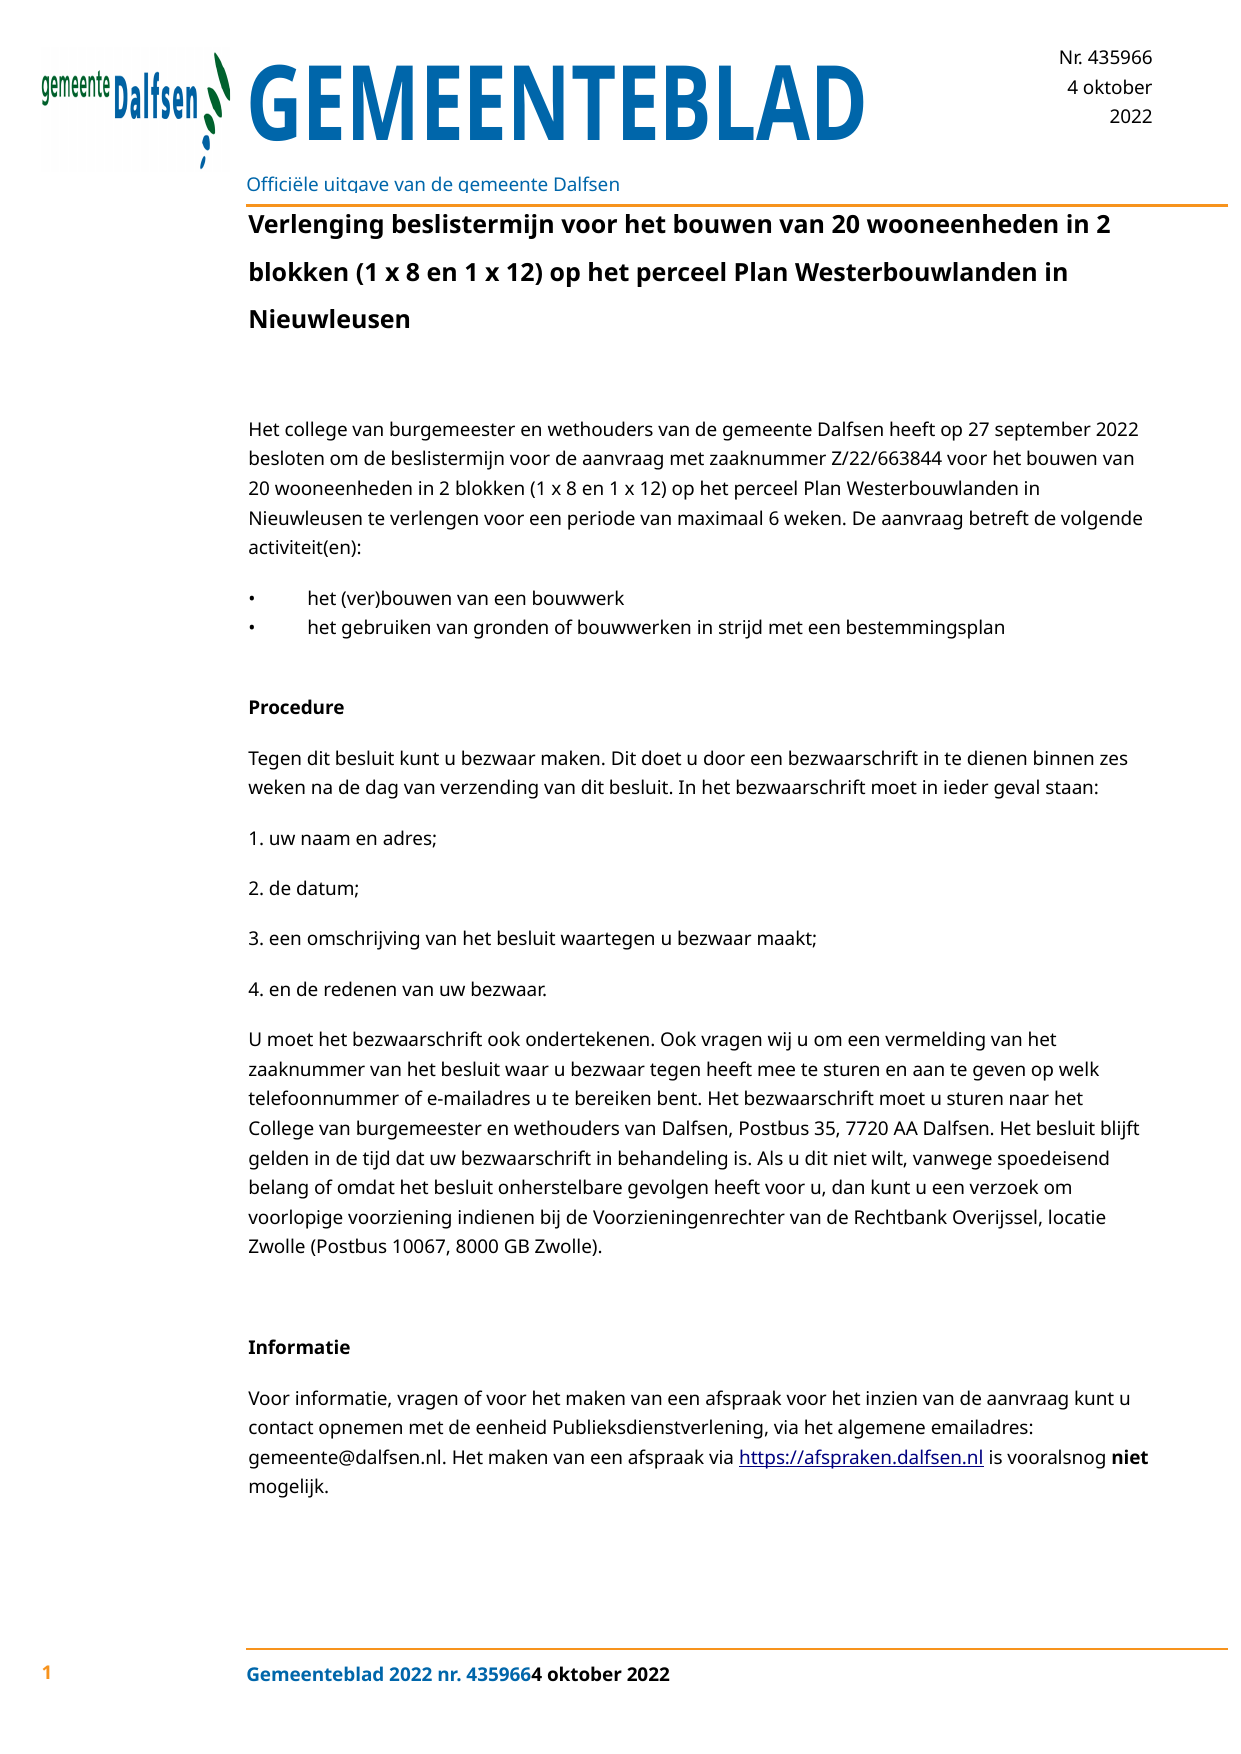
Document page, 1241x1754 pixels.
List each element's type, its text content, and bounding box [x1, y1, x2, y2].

text Verlenging beslistermijn voor het bouwen van 20 wooneenheden in 2 blokken (1 x 8 en 1 x 12) op het perceel Plan Westerbouwlanden in Nieuwleusen [248, 207, 1152, 336]
text Tegen dit besluit kunt u bezwaar maken. Dit doet u door een bezwaarschrift in te dienen binnen zes weken na de dag van verzending van dit besluit. In het bezwaarschrift moet in ieder geval staan: [248, 745, 1152, 800]
list het gebruiken van gronden of bouwwerken in strijd met een bestemmingsplan [248, 614, 1152, 640]
list het (ver)bouwen van een bouwwerk [248, 585, 1152, 610]
text Het college van burgemeester en wethouders van de gemeente Dalfsen heeft op 27 september 2022 besloten om de beslistermijn voor de aanvraag met zaaknummer Z/22/663844 voor het bouwen van 20 wooneenheden in 2 blokken (1 x 8 en 1 x 12) op het perceel Plan Westerbouwlanden in Nieuwleusen te verlengen voor een periode van maximaal 6 weken. De aanvraag betreft de volgende activiteit(en): [248, 416, 1152, 560]
text 2. de datum; [248, 875, 1152, 901]
text Informatie [248, 1334, 1152, 1360]
text Voor informatie, vragen of voor het maken van een afspraak voor het inzien van de aanvraag kunt u contact opnemen met de eenheid Publieksdienstverlening, via het algemene emailadres: gemeente@dalfsen.nl. Het maken van een afspraak via https://afspraken.dalfsen.nl is vooralsnog niet mogelijk. [248, 1385, 1152, 1499]
picture [41, 47, 231, 172]
text Procedure [248, 694, 1152, 720]
text 4. en de redenen van uw bezwaar. [248, 976, 1152, 1002]
text U moet het bezwaarschrift ook ondertekenen. Ook vragen wij u om een vermelding van het zaaknummer van het besluit waar u bezwaar tegen heeft mee te sturen en aan te geven op welk telefoonnummer of e-mailadres u te bereiken bent. Het bezwaarschrift moet u sturen naar het College van burgemeester en wethouders van Dalfsen, Postbus 35, 7720 AA Dalfsen. Het besluit blijft gelden in de tijd dat uw bezwaarschrift in behandeling is. Als u dit niet wilt, vanwege spoedeisend belang of omdat het besluit onherstelbare gevolgen heeft voor u, dan kunt u een verzoek om voorlopige voorziening indienen bij de Voorzieningenrechter van de Rechtbank Overijssel, locatie Zwolle (Postbus 10067, 8000 GB Zwolle). [248, 1026, 1152, 1259]
text 3. een omschrijving van het besluit waartegen u bezwaar maakt; [248, 926, 1152, 951]
text 1. uw naam en adres; [248, 825, 1152, 850]
